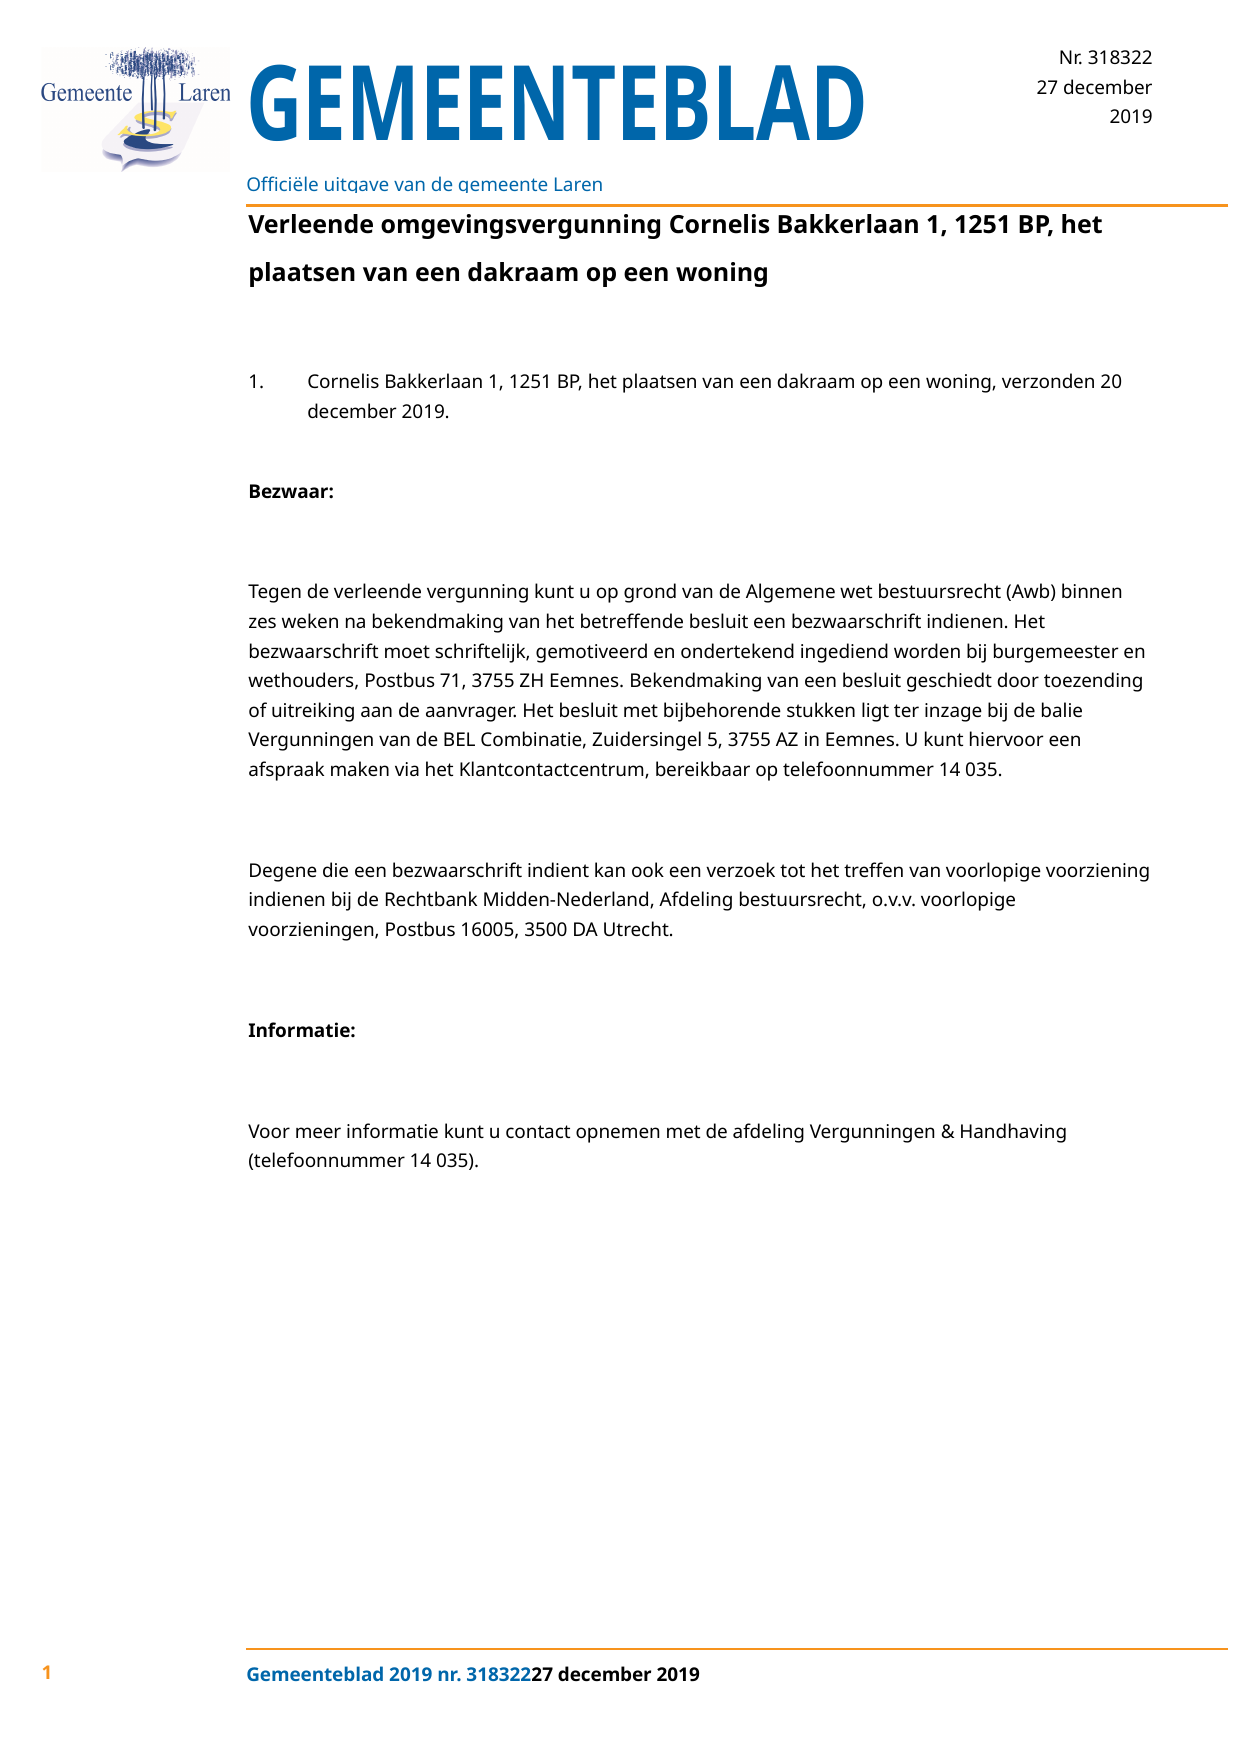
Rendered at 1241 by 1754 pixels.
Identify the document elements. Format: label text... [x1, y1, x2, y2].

text Voor meer informatie kunt u contact opnemen met de afdeling Vergunningen & Handhaving (telefoonnummer 14 035). [248, 1118, 1152, 1173]
text Tegen de verleende vergunning kunt u op grond van de Algemene wet bestuursrecht (Awb) binnen zes weken na bekendmaking van het betreffende besluit een bezwaarschrift indienen. Het bezwaarschrift moet schriftelijk, gemotiveerd en ondertekend ingediend worden bij burgemeester en wethouders, Postbus 71, 3755 ZH Eemnes. Bekendmaking van een besluit geschiedt door toezending of uitreiking aan de aanvrager. Het besluit met bijbehorende stukken ligt ter inzage bij de balie Vergunningen van de BEL Combinatie, Zuidersingel 5, 3755 AZ in Eemnes. U kunt hiervoor een afspraak maken via het Klantcontactcentrum, bereikbaar op telefoonnummer 14 035. [248, 579, 1152, 782]
text Informatie: [248, 1017, 1152, 1043]
text Bezwaar: [248, 478, 1152, 504]
text Degene die een bezwaarschrift indient kan ook een verzoek tot het treffen van voorlopige voorziening indienen bij de Rechtbank Midden-Nederland, Afdeling bestuursrecht, o.v.v. voorlopige voorzieningen, Postbus 16005, 3500 DA Utrecht. [248, 857, 1152, 942]
list Cornelis Bakkerlaan 1, 1251 BP, het plaatsen van een dakraam op een woning, verzonden 20 december 2019. [248, 368, 1152, 424]
picture [41, 47, 231, 172]
text Verleende omgevingsvergunning Cornelis Bakkerlaan 1, 1251 BP, het plaatsen van een dakraam op een woning [248, 207, 1152, 288]
